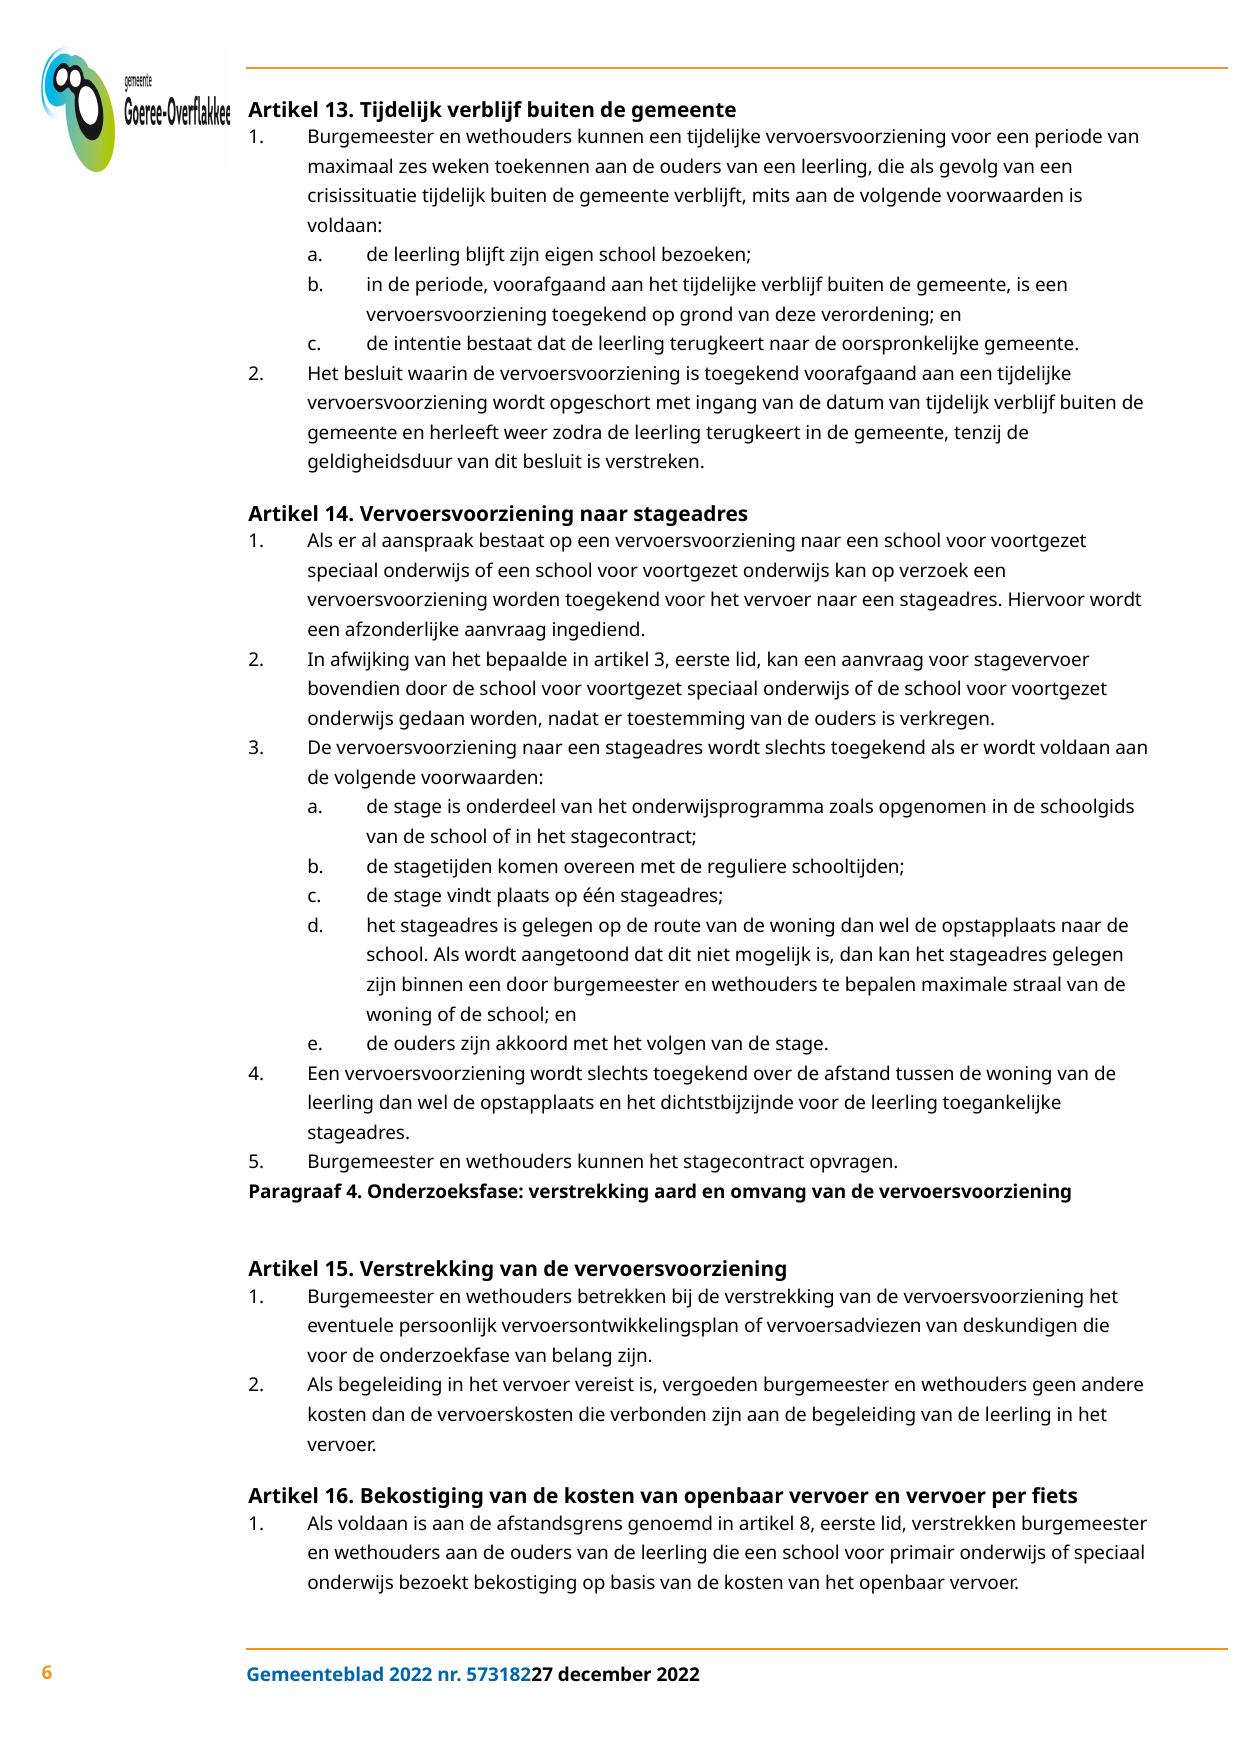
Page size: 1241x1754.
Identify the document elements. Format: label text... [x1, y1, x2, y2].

list Als voldaan is aan de afstandsgrens genoemd in artikel 8, eerste lid, verstrekken burgemeester en wethouders aan de ouders van de leerling die een school voor primair onderwijs of speciaal onderwijs bezoekt bekostiging op basis van de kosten van het openbaar vervoer. [248, 1510, 1152, 1594]
text Artikel 15. Verstrekking van de vervoersvoorziening [248, 1254, 1152, 1283]
text Paragraaf 4. Onderzoeksfase: verstrekking aard en omvang van de vervoersvoorziening [248, 1178, 1152, 1204]
list de stage vindt plaats op één stageadres; [307, 882, 1152, 908]
text Artikel 14. Vervoersvoorziening naar stageadres [248, 499, 1152, 527]
list Als begeleiding in het vervoer vereist is, vergoeden burgemeester en wethouders geen andere kosten dan de vervoerskosten die verbonden zijn aan de begeleiding van de leerling in het vervoer. [248, 1372, 1152, 1457]
list Een vervoersvoorziening wordt slechts toegekend over de afstand tussen de woning van de leerling dan wel de opstapplaats en het dichtstbijzijnde voor de leerling toegankelijke stageadres. [248, 1060, 1152, 1145]
list de stagetijden komen overeen met de reguliere schooltijden; [307, 853, 1152, 879]
list Het besluit waarin de vervoersvoorziening is toegekend voorafgaand aan een tijdelijke vervoersvoorziening wordt opgeschort met ingang van de datum van tijdelijk verblijf buiten de gemeente en herleeft weer zodra de leerling terugkeert in de gemeente, tenzij de geldigheidsduur van dit besluit is verstreken. [248, 360, 1152, 474]
list de stage is onderdeel van het onderwijsprogramma zoals opgenomen in de schoolgids van de school of in het stagecontract; [307, 794, 1152, 849]
list Als er al aanspraak bestaat op een vervoersvoorziening naar een school voor voortgezet speciaal onderwijs of een school voor voortgezet onderwijs kan op verzoek een vervoersvoorziening worden toegekend voor het vervoer naar een stageadres. Hiervoor wordt een afzonderlijke aanvraag ingediend. [248, 527, 1152, 642]
list De vervoersvoorziening naar een stageadres wordt slechts toegekend als er wordt voldaan aan de volgende voorwaarden: [248, 734, 1152, 790]
picture [41, 47, 231, 172]
list het stageadres is gelegen op de route van de woning dan wel de opstapplaats naar de school. Als wordt aangetoond dat dit niet mogelijk is, dan kan het stageadres gelegen zijn binnen een door burgemeester en wethouders te bepalen maximale straal van de woning of de school; en [307, 912, 1152, 1027]
list in de periode, voorafgaand aan het tijdelijke verblijf buiten de gemeente, is een vervoersvoorziening toegekend op grond van deze verordening; en [307, 271, 1152, 326]
list Burgemeester en wethouders betrekken bij de verstrekking van de vervoersvoorziening het eventuele persoonlijk vervoersontwikkelingsplan of vervoersadviezen van deskundigen die voor de onderzoekfase van belang zijn. [248, 1283, 1152, 1368]
list de ouders zijn akkoord met het volgen van de stage. [307, 1030, 1152, 1056]
list Burgemeester en wethouders kunnen het stagecontract opvragen. [248, 1149, 1152, 1174]
text Artikel 13. Tijdelijk verblijf buiten de gemeente [248, 95, 1152, 123]
list de intentie bestaat dat de leerling terugkeert naar de oorspronkelijke gemeente. [307, 330, 1152, 356]
list In afwijking van het bepaalde in artikel 3, eerste lid, kan een aanvraag voor stagevervoer bovendien door de school voor voortgezet speciaal onderwijs of de school voor voortgezet onderwijs gedaan worden, nadat er toestemming van de ouders is verkregen. [248, 646, 1152, 731]
list Burgemeester en wethouders kunnen een tijdelijke vervoersvoorziening voor een periode van maximaal zes weken toekennen aan de ouders van een leerling, die als gevolg van een crisissituatie tijdelijk buiten de gemeente verblijft, mits aan de volgende voorwaarden is voldaan: [248, 123, 1152, 238]
text Artikel 16. Bekostiging van de kosten van openbaar vervoer en vervoer per fiets [248, 1481, 1152, 1510]
list de leerling blijft zijn eigen school bezoeken; [307, 242, 1152, 267]
